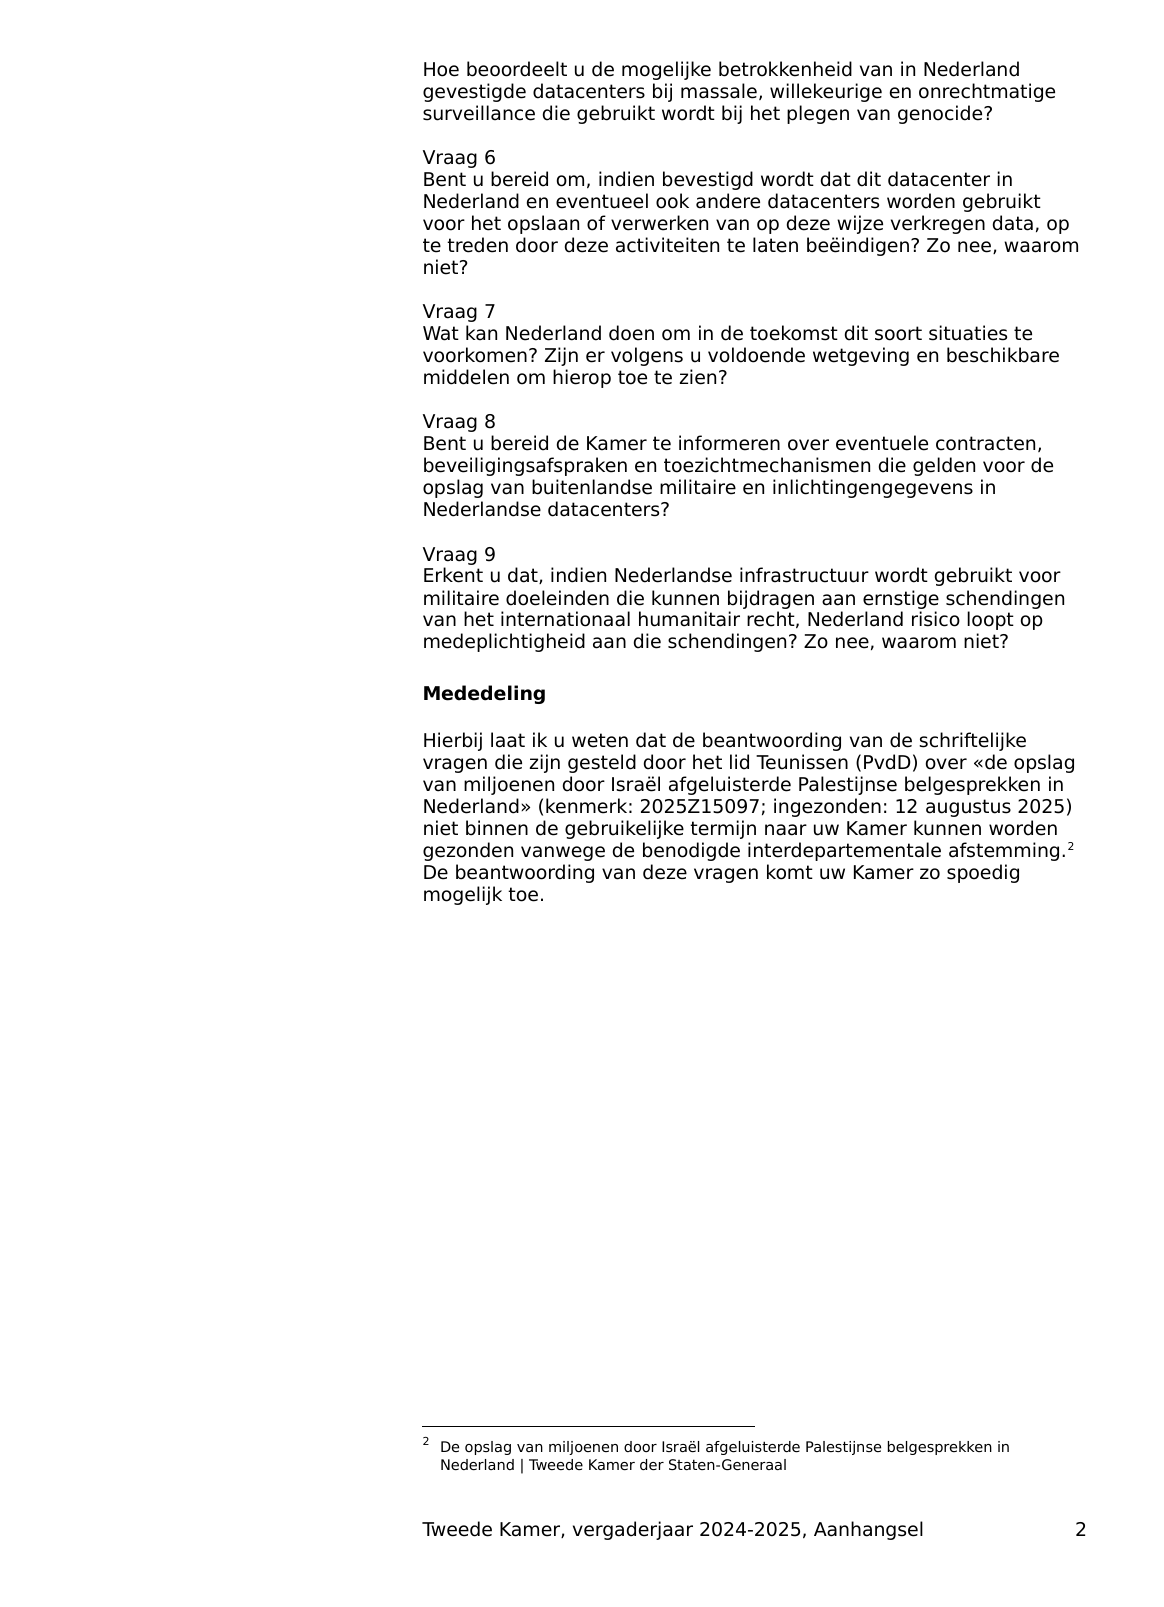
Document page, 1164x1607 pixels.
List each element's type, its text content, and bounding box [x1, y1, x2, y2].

text Vraag 8 [422, 411, 1087, 433]
text Hierbij laat ik u weten dat de beantwoording van de schriftelijke vragen die zijn gesteld door het lid Teunissen (PvdD) over «de opslag van miljoenen door Israël afgeluisterde Palestijnse belgesprekken in Nederland» (kenmerk: 2025Z15097; ingezonden: 12 augustus 2025) niet binnen de gebruikelijke termijn naar uw Kamer kunnen worden gezonden vanwege de benodigde interdepartementale afstemming. [422, 730, 1087, 862]
text De opslag van miljoenen door Israël afgeluisterde Palestijnse belgesprekken in Nederland | Tweede Kamer der Staten-Generaal [422, 1435, 1087, 1474]
text Vraag 9 [422, 543, 1087, 565]
text Bent u bereid de Kamer te informeren over eventuele contracten, beveiligingsafspraken en toezichtmechanismen die gelden voor de opslag van buitenlandse militaire en inlichtingengegevens in Nederlandse datacenters? [422, 433, 1087, 521]
text Bent u bereid om, indien bevestigd wordt dat dit datacenter in Nederland en eventueel ook andere datacenters worden gebruikt voor het opslaan of verwerken van op deze wijze verkregen data, op te treden door deze activiteiten te laten beëindigen? Zo nee, waarom niet? [422, 169, 1087, 279]
text Wat kan Nederland doen om in de toekomst dit soort situaties te voorkomen? Zijn er volgens u voldoende wetgeving en beschikbare middelen om hierop toe te zien? [422, 323, 1087, 389]
text Vraag 6 [422, 147, 1087, 169]
text Hoe beoordeelt u de mogelijke betrokkenheid van in Nederland gevestigde datacenters bij massale, willekeurige en onrechtmatige surveillance die gebruikt wordt bij het plegen van genocide? [422, 59, 1087, 125]
text De beantwoording van deze vragen komt uw Kamer zo spoedig mogelijk toe. [422, 862, 1087, 906]
text Vraag 7 [422, 301, 1087, 323]
text Erkent u dat, indien Nederlandse infrastructuur wordt gebruikt voor militaire doeleinden die kunnen bijdragen aan ernstige schendingen van het internationaal humanitair recht, Nederland risico loopt op medeplichtigheid aan die schendingen? Zo nee, waarom niet? [422, 565, 1087, 653]
subtitle Mededeling [422, 683, 1087, 705]
